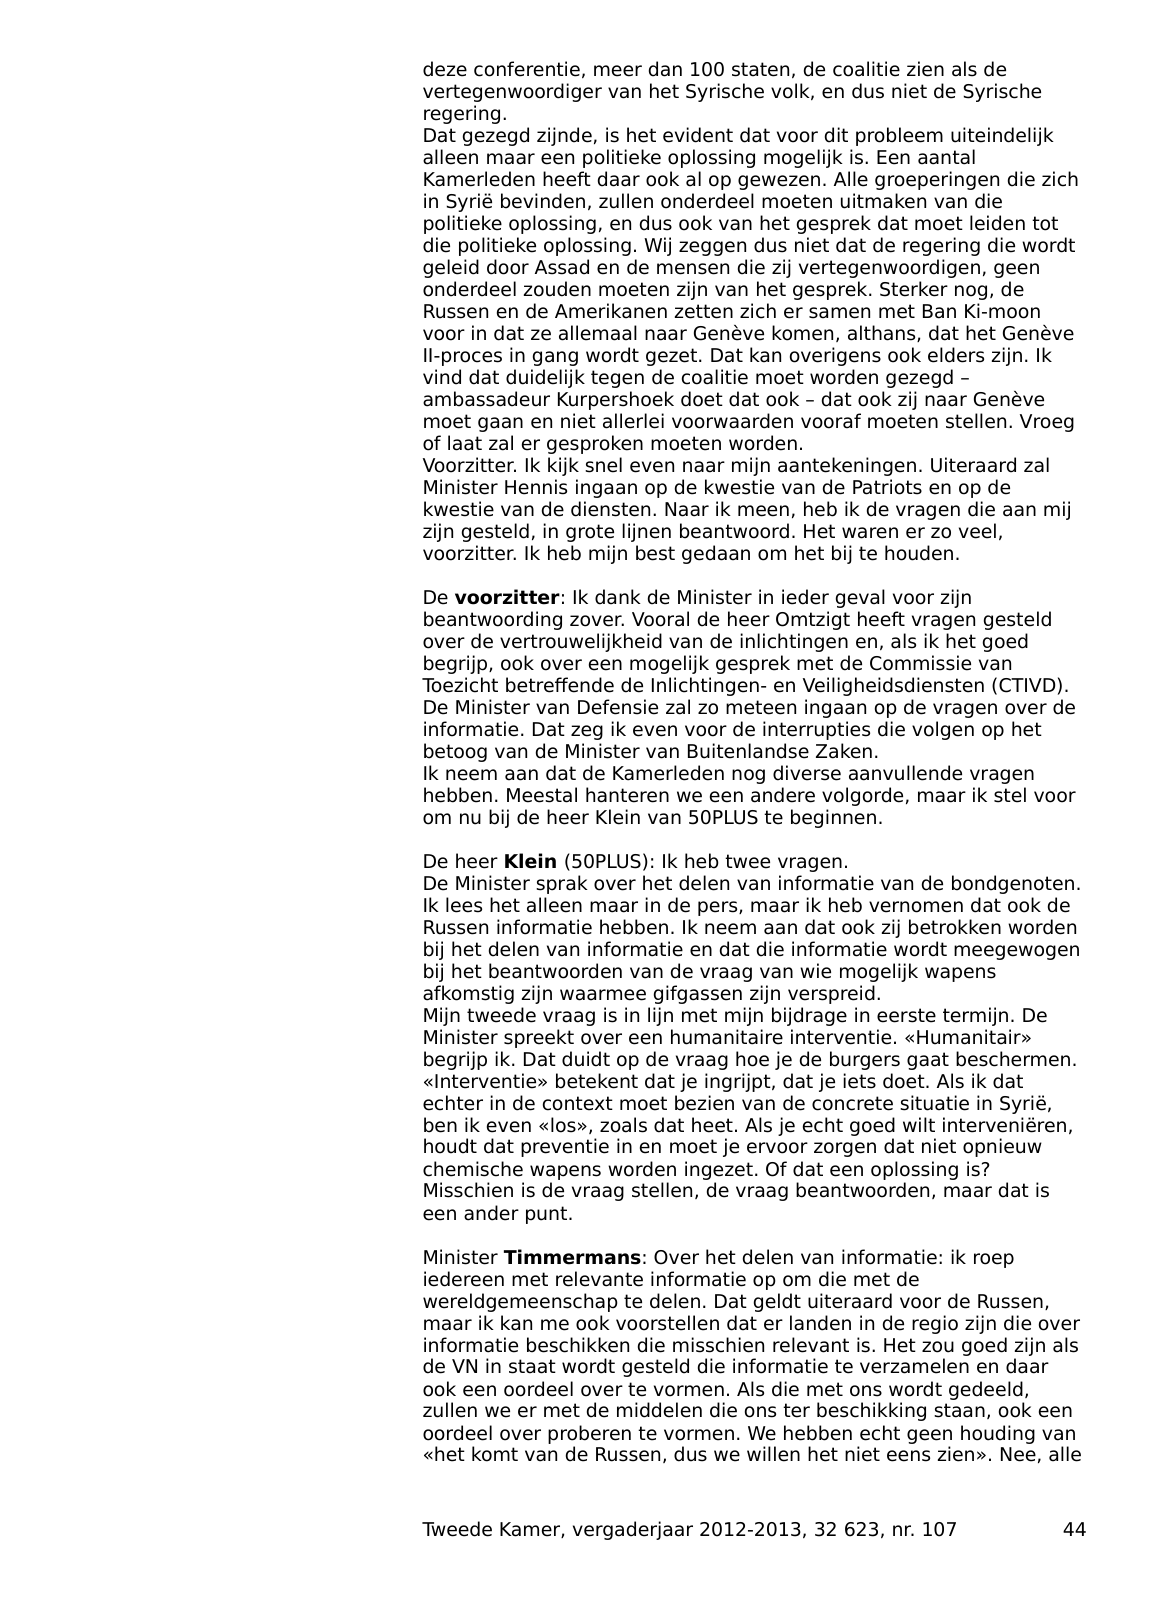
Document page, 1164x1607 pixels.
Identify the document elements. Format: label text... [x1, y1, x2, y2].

text De Minister sprak over het delen van informatie van de bondgenoten. Ik lees het alleen maar in de pers, maar ik heb vernomen dat ook de Russen informatie hebben. Ik neem aan dat ook zij betrokken worden bij het delen van informatie en dat die informatie wordt meegewogen bij het beantwoorden van de vraag van wie mogelijk wapens afkomstig zijn waarmee gifgassen zijn verspreid. [422, 873, 1087, 1004]
text Ik neem aan dat de Kamerleden nog diverse aanvullende vragen hebben. Meestal hanteren we een andere volgorde, maar ik stel voor om nu bij de heer Klein van 50PLUS te beginnen. [422, 763, 1087, 828]
text De heer Klein (50PLUS): Ik heb twee vragen. [422, 851, 1087, 873]
text Dat gezegd zijnde, is het evident dat voor dit probleem uiteindelijk alleen maar een politieke oplossing mogelijk is. Een aantal Kamerleden heeft daar ook al op gewezen. Alle groeperingen die zich in Syrië bevinden, zullen onderdeel moeten uitmaken van die politieke oplossing, en dus ook van het gesprek dat moet leiden tot die politieke oplossing. Wij zeggen dus niet dat de regering die wordt geleid door Assad en de mensen die zij vertegenwoordigen, geen onderdeel zouden moeten zijn van het gesprek. Sterker nog, de Russen en de Amerikanen zetten zich er samen met Ban Ki-moon voor in dat ze allemaal naar Genève komen, althans, dat het Genève II-proces in gang wordt gezet. Dat kan overigens ook elders zijn. Ik vind dat duidelijk tegen de coalitie moet worden gezegd – ambassadeur Kurpershoek doet dat ook – dat ook zij naar Genève moet gaan en niet allerlei voorwaarden vooraf moeten stellen. Vroeg of laat zal er gesproken moeten worden. [422, 125, 1087, 455]
text deze conferentie, meer dan 100 staten, de coalitie zien als de vertegenwoordiger van het Syrische volk, en dus niet de Syrische regering. [422, 59, 1087, 125]
text Mijn tweede vraag is in lijn met mijn bijdrage in eerste termijn. De Minister spreekt over een humanitaire interventie. «Humanitair» begrijp ik. Dat duidt op de vraag hoe je de burgers gaat beschermen. «Interventie» betekent dat je ingrijpt, dat je iets doet. Als ik dat echter in de context moet bezien van de concrete situatie in Syrië, ben ik even «los», zoals dat heet. Als je echt goed wilt interveniëren, houdt dat preventie in en moet je ervoor zorgen dat niet opnieuw chemische wapens worden ingezet. Of dat een oplossing is? Misschien is de vraag stellen, de vraag beantwoorden, maar dat is een ander punt. [422, 1004, 1087, 1224]
text Minister Timmermans: Over het delen van informatie: ik roep iedereen met relevante informatie op om die met de wereldgemeenschap te delen. Dat geldt uiteraard voor de Russen, maar ik kan me ook voorstellen dat er landen in de regio zijn die over informatie beschikken die misschien relevant is. Het zou goed zijn als de VN in staat wordt gesteld die informatie te verzamelen en daar ook een oordeel over te vormen. Als die met ons wordt gedeeld, zullen we er met de middelen die ons ter beschikking staan, ook een oordeel over proberen te vormen. We hebben echt geen houding van «het komt van de Russen, dus we willen het niet eens zien». Nee, alle [422, 1247, 1087, 1466]
text De voorzitter: Ik dank de Minister in ieder geval voor zijn beantwoording zover. Vooral de heer Omtzigt heeft vragen gesteld over de vertrouwelijkheid van de inlichtingen en, als ik het goed begrijp, ook over een mogelijk gesprek met de Commissie van Toezicht betreffende de Inlichtingen- en Veiligheidsdiensten (CTIVD). De Minister van Defensie zal zo meteen ingaan op de vragen over de informatie. Dat zeg ik even voor de interrupties die volgen op het betoog van de Minister van Buitenlandse Zaken. [422, 587, 1087, 763]
text Voorzitter. Ik kijk snel even naar mijn aantekeningen. Uiteraard zal Minister Hennis ingaan op de kwestie van de Patriots en op de kwestie van de diensten. Naar ik meen, heb ik de vragen die aan mij zijn gesteld, in grote lijnen beantwoord. Het waren er zo veel, voorzitter. Ik heb mijn best gedaan om het bij te houden. [422, 455, 1087, 564]
